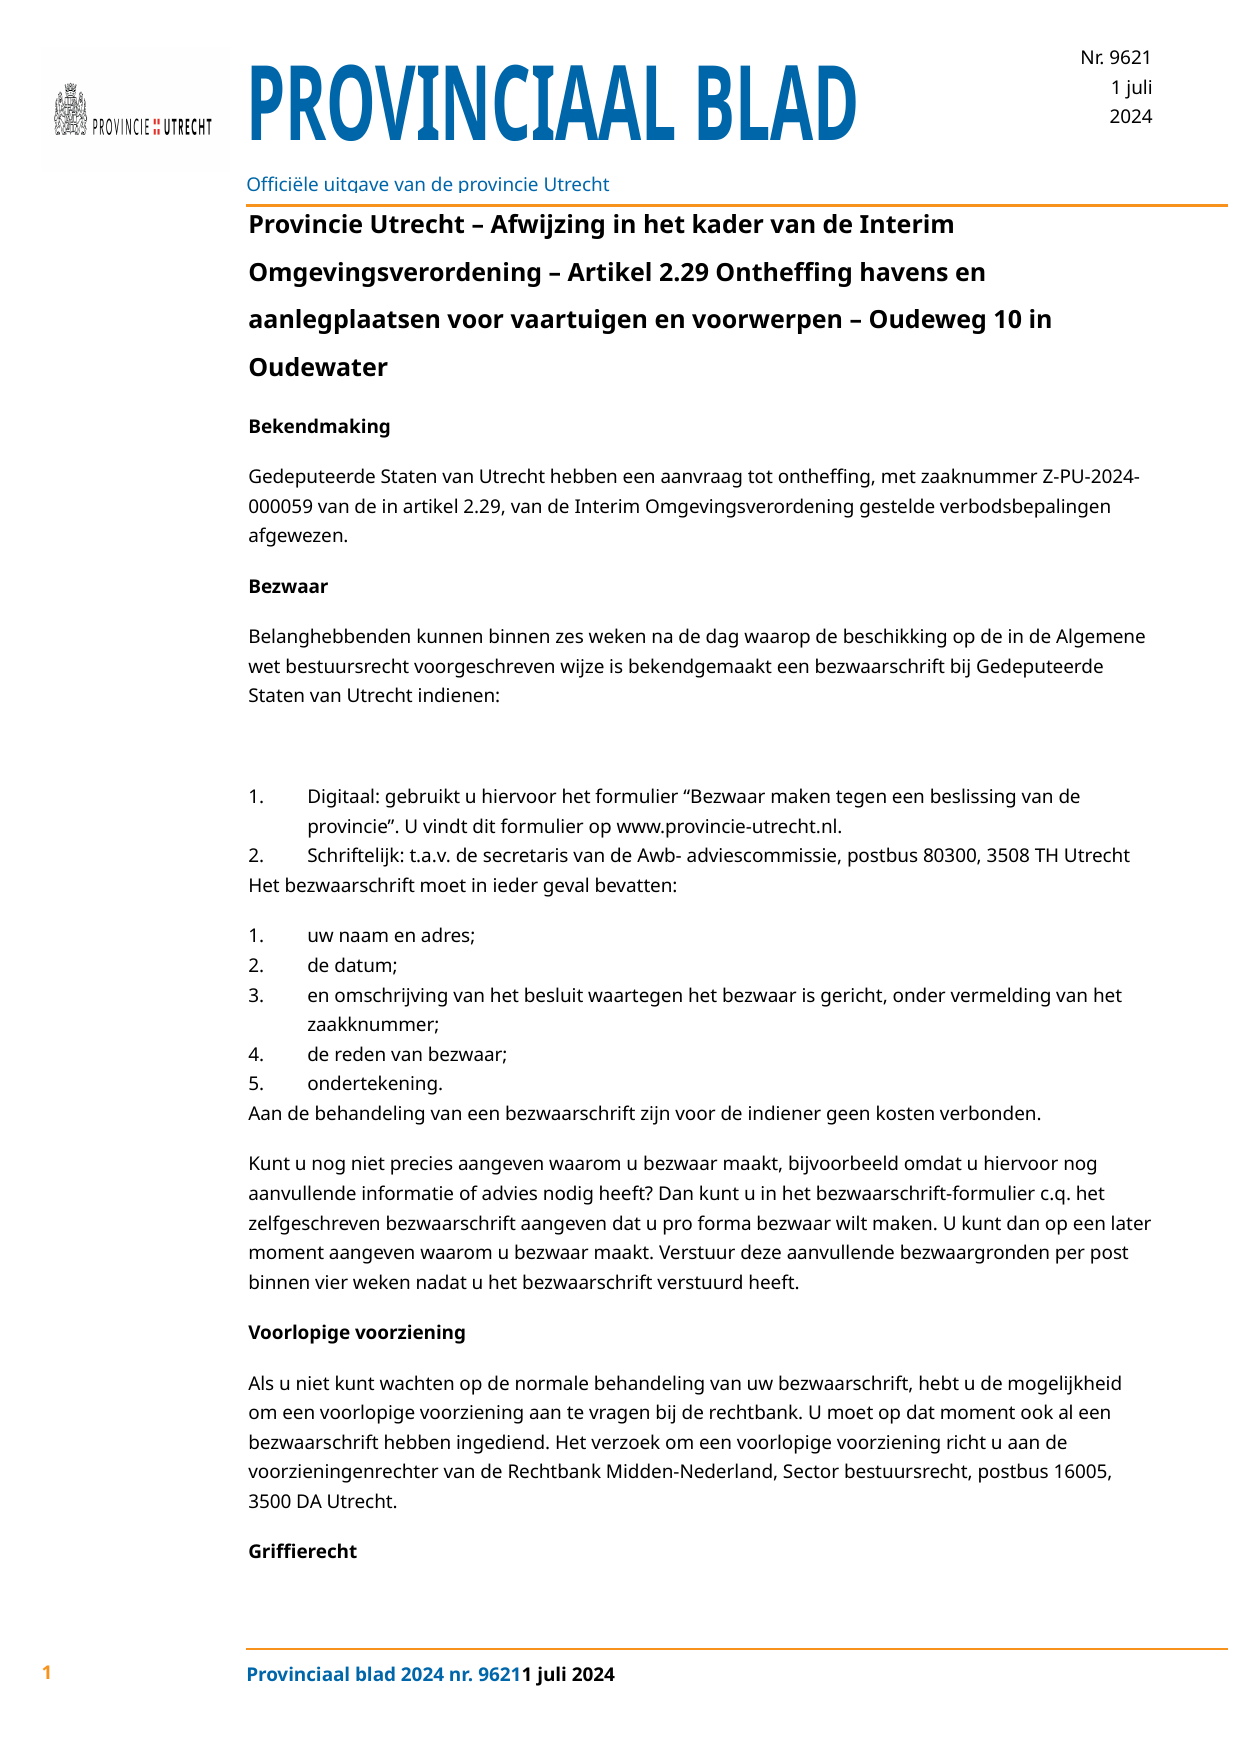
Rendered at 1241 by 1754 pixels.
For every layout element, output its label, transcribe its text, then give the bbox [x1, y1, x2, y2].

text Provincie Utrecht – Afwijzing in het kader van de Interim Omgevingsverordening – Artikel 2.29 Ontheffing havens en aanlegplaatsen voor vaartuigen en voorwerpen – Oudeweg 10 in Oudewater [248, 207, 1152, 384]
list uw naam en adres; [248, 923, 1152, 948]
list Digitaal: gebruikt u hiervoor het formulier “Bezwaar maken tegen een beslissing van de provincie”. U vindt dit formulier op www.provincie-utrecht.nl. [248, 783, 1152, 839]
list ondertekening. [248, 1071, 1152, 1096]
text Als u niet kunt wachten op de normale behandeling van uw bezwaarschrift, hebt u de mogelijkheid om een voorlopige voorziening aan te vragen bij de rechtbank. U moet op dat moment ook al een bezwaarschrift hebben ingediend. Het verzoek om een voorlopige voorziening richt u aan de voorzieningenrechter van de Rechtbank Midden-Nederland, Sector bestuursrecht, postbus 16005, 3500 DA Utrecht. [248, 1370, 1152, 1514]
text Voorlopige voorziening [248, 1319, 1152, 1345]
text Het bezwaarschrift moet in ieder geval bevatten: [248, 872, 1152, 898]
list Schriftelijk: t.a.v. de secretaris van de Awb- adviescommissie, postbus 80300, 3508 TH Utrecht [248, 843, 1152, 868]
text Kunt u nog niet precies aangeven waarom u bezwaar maakt, bijvoorbeeld omdat u hiervoor nog aanvullende informatie of advies nodig heeft? Dan kunt u in het bezwaarschrift-formulier c.q. het zelfgeschreven bezwaarschrift aangeven dat u pro forma bezwaar wilt maken. U kunt dan op een later moment aangeven waarom u bezwaar maakt. Verstuur deze aanvullende bezwaargronden per post binnen vier weken nadat u het bezwaarschrift verstuurd heeft. [248, 1151, 1152, 1295]
text Bekendmaking [248, 413, 1152, 439]
text Belanghebbenden kunnen binnen zes weken na de dag waarop de beschikking op de in de Algemene wet bestuursrecht voorgeschreven wijze is bekendgemaakt een bezwaarschrift bij Gedeputeerde Staten van Utrecht indienen: [248, 623, 1152, 708]
text Bezwaar [248, 573, 1152, 599]
text Griffierecht [248, 1538, 1152, 1564]
picture [41, 47, 231, 172]
text Aan de behandeling van een bezwaarschrift zijn voor de indiener geen kosten verbonden. [248, 1100, 1152, 1126]
list de reden van bezwaar; [248, 1041, 1152, 1067]
list de datum; [248, 952, 1152, 978]
list en omschrijving van het besluit waartegen het bezwaar is gericht, onder vermelding van het zaakknummer; [248, 982, 1152, 1037]
text Gedeputeerde Staten van Utrecht hebben een aanvraag tot ontheffing, met zaaknummer Z-PU-2024-000059 van de in artikel 2.29, van de Interim Omgevingsverordening gestelde verbodsbepalingen afgewezen. [248, 463, 1152, 548]
